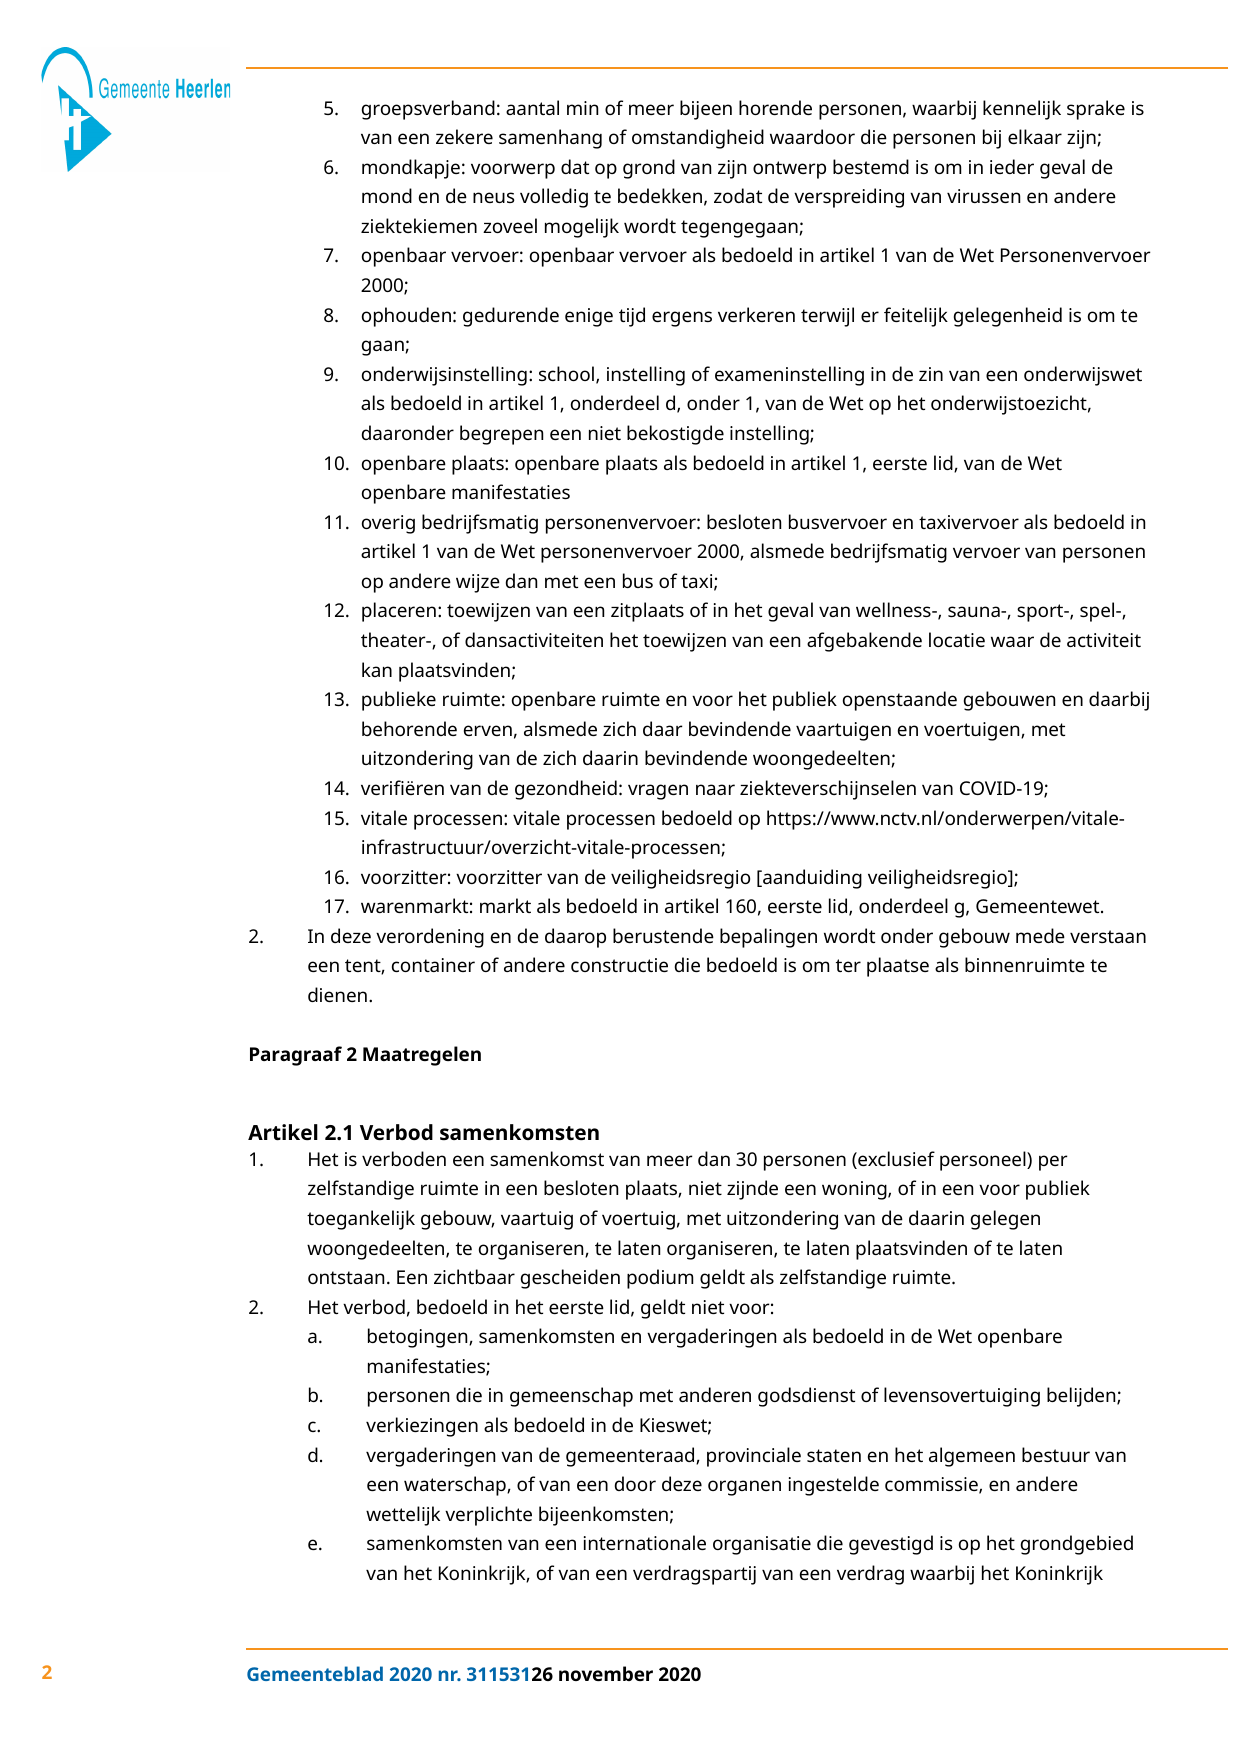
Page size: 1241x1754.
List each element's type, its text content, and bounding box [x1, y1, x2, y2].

list Het is verboden een samenkomst van meer dan 30 personen (exclusief personeel) per zelfstandige ruimte in een besloten plaats, niet zijnde een woning, of in een voor publiek toegankelijk gebouw, vaartuig of voertuig, met uitzondering van de daarin gelegen woongedeelten, te organiseren, te laten organiseren, te laten plaatsvinden of te laten ontstaan. Een zichtbaar gescheiden podium geldt als zelfstandige ruimte. [248, 1146, 1152, 1290]
list personen die in gemeenschap met anderen godsdienst of levensovertuiging belijden; [307, 1383, 1152, 1408]
list openbare plaats: openbare plaats als bedoeld in artikel 1, eerste lid, van de Wet openbare manifestaties [323, 450, 1152, 505]
picture [41, 47, 59, 70]
list In deze verordening en de daarop berustende bepalingen wordt onder gebouw mede verstaan een tent, container of andere constructie die bedoeld is om ter plaatse als binnenruimte te dienen. [248, 923, 1152, 1008]
list ophouden: gedurende enige tijd ergens verkeren terwijl er feitelijk gelegenheid is om te gaan; [323, 302, 1152, 357]
list overig bedrijfsmatig personenvervoer: besloten busvervoer en taxivervoer als bedoeld in artikel 1 van de Wet personenvervoer 2000, alsmede bedrijfsmatig vervoer van personen op andere wijze dan met een bus of taxi; [323, 509, 1152, 594]
text Artikel 2.1 Verbod samenkomsten [248, 1118, 1152, 1146]
list samenkomsten van een internationale organisatie die gevestigd is op het grondgebied van het Koninkrijk, of van een verdragspartij van een verdrag waarbij het Koninkrijk [307, 1531, 1152, 1586]
list verifiëren van de gezondheid: vragen naar ziekteverschijnselen van COVID-19; [323, 775, 1152, 801]
list onderwijsinstelling: school, instelling of exameninstelling in de zin van een onderwijswet als bedoeld in artikel 1, onderdeel d, onder 1, van de Wet op het onderwijstoezicht, daaronder begrepen een niet bekostigde instelling; [323, 361, 1152, 446]
list openbaar vervoer: openbaar vervoer als bedoeld in artikel 1 van de Wet Personenvervoer 2000; [323, 243, 1152, 298]
picture [41, 47, 231, 172]
text Paragraaf 2 Maatregelen [248, 1041, 1152, 1067]
list publieke ruimte: openbare ruimte en voor het publiek openstaande gebouwen en daarbij behorende erven, alsmede zich daar bevindende vaartuigen en voertuigen, met uitzondering van de zich daarin bevindende woongedeelten; [323, 686, 1152, 771]
list groepsverband: aantal min of meer bijeen horende personen, waarbij kennelijk sprake is van een zekere samenhang of omstandigheid waardoor die personen bij elkaar zijn; [323, 95, 1152, 150]
list voorzitter: voorzitter van de veiligheidsregio [aanduiding veiligheidsregio]; [323, 864, 1152, 890]
list vergaderingen van de gemeenteraad, provinciale staten en het algemeen bestuur van een waterschap, of van een door deze organen ingestelde commissie, en andere wettelijk verplichte bijeenkomsten; [307, 1442, 1152, 1527]
list warenmarkt: markt als bedoeld in artikel 160, eerste lid, onderdeel g, Gemeentewet. [323, 893, 1152, 919]
list Het verbod, bedoeld in het eerste lid, geldt niet voor: [248, 1294, 1152, 1320]
list betogingen, samenkomsten en vergaderingen als bedoeld in de Wet openbare manifestaties; [307, 1323, 1152, 1379]
list vitale processen: vitale processen bedoeld op https://www.nctv.nl/onderwerpen/vitale-infrastructuur/overzicht-vitale-processen; [323, 805, 1152, 860]
list mondkapje: voorwerp dat op grond van zijn ontwerp bestemd is om in ieder geval de mond en de neus volledig te bedekken, zodat de verspreiding van virussen en andere ziektekiemen zoveel mogelijk wordt tegengegaan; [323, 154, 1152, 239]
list placeren: toewijzen van een zitplaats of in het geval van wellness-, sauna-, sport-, spel-, theater-, of dansactiviteiten het toewijzen van een afgebakende locatie waar de activiteit kan plaatsvinden; [323, 598, 1152, 683]
list verkiezingen als bedoeld in de Kieswet; [307, 1412, 1152, 1438]
